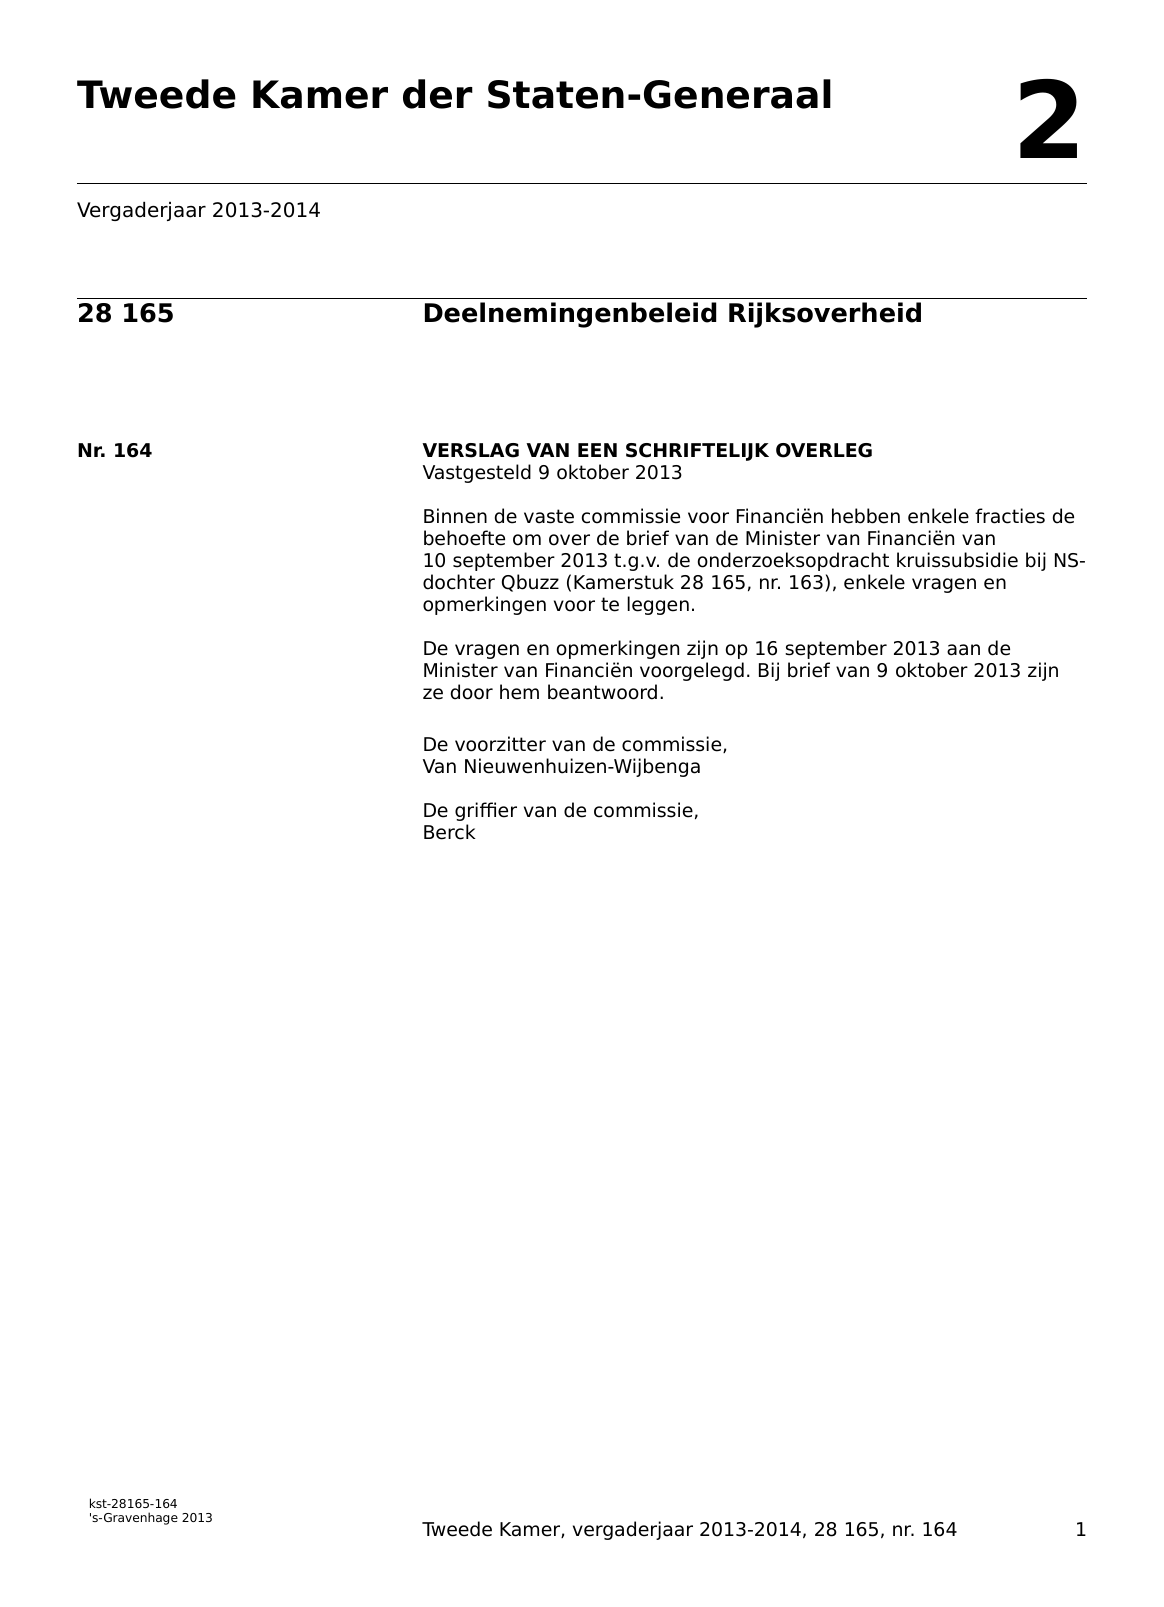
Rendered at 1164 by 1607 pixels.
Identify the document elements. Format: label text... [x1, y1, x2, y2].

text De voorzitter van de commissie, Van Nieuwenhuizen-Wijbenga [422, 734, 1087, 778]
subtitle Nr. 164 VERSLAG VAN EEN SCHRIFTELIJK OVERLEG [77, 440, 1087, 462]
table_header Tweede Kamer der Staten-Generaal [77, 59, 886, 183]
subtitle 28 165 Deelnemingenbeleid Rijksoverheid [77, 299, 1087, 329]
text kst-28165-164 [88, 1497, 323, 1511]
table_cell Vergaderjaar 2013-2014 [77, 184, 1087, 298]
table_header 2 [886, 59, 1087, 183]
text Binnen de vaste commissie voor Financiën hebben enkele fracties de behoefte om over de brief van de Minister van Financiën van 10 september 2013 t.g.v. de onderzoeksopdracht kruissubsidie bij NS-dochter Qbuzz (Kamerstuk 28 165, nr. 163), enkele vragen en opmerkingen voor te leggen. [422, 506, 1087, 616]
text De vragen en opmerkingen zijn op 16 september 2013 aan de Minister van Financiën voorgelegd. Bij brief van 9 oktober 2013 zijn ze door hem beantwoord. [422, 638, 1087, 704]
text De griffier van de commissie, Berck [422, 800, 1087, 844]
text Vastgesteld 9 oktober 2013 [422, 462, 1087, 484]
text 's-Gravenhage 2013 [88, 1511, 323, 1525]
